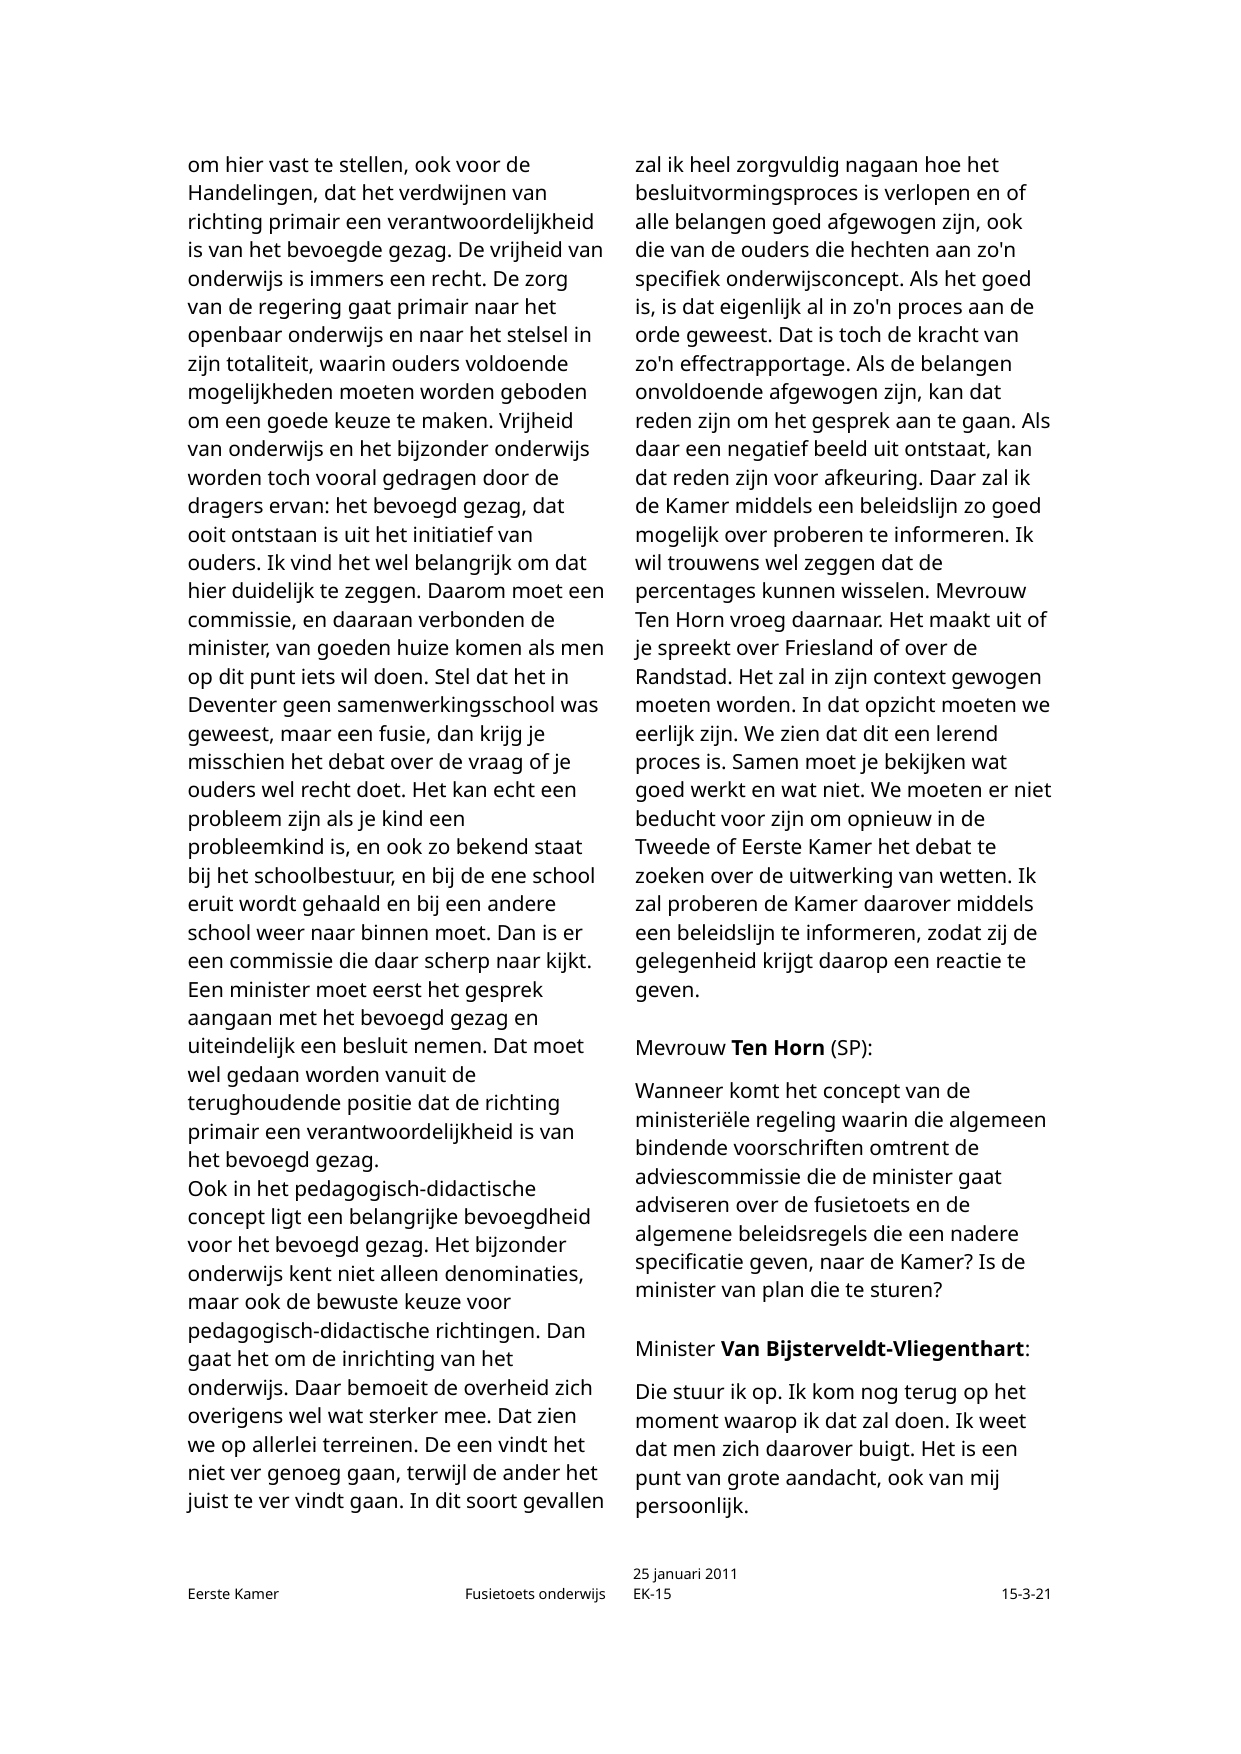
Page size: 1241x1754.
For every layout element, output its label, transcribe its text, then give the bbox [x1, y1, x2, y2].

text Mevrouw Ten Horn (SP): [635, 1033, 1053, 1062]
text om hier vast te stellen, ook voor de Handelingen, dat het verdwijnen van richting primair een verantwoordelijkheid is van het bevoegde gezag. De vrijheid van onderwijs is immers een recht. De zorg van de regering gaat primair naar het openbaar onderwijs en naar het stelsel in zijn totaliteit, waarin ouders voldoende mogelijkheden moeten worden geboden om een goede keuze te maken. Vrijheid van onderwijs en het bijzonder onderwijs worden toch vooral gedragen door de dragers ervan: het bevoegd gezag, dat ooit ontstaan is uit het initiatief van ouders. Ik vind het wel belangrijk om dat hier duidelijk te zeggen. Daarom moet een commissie, en daaraan verbonden de minister, van goeden huize komen als men op dit punt iets wil doen. Stel dat het in Deventer geen samenwerkingsschool was geweest, maar een fusie, dan krijg je misschien het debat over de vraag of je ouders wel recht doet. Het kan echt een probleem zijn als je kind een probleemkind is, en ook zo bekend staat bij het schoolbestuur, en bij de ene school eruit wordt gehaald en bij een andere school weer naar binnen moet. Dan is er een commissie die daar scherp naar kijkt. Een minister moet eerst het gesprek aangaan met het bevoegd gezag en uiteindelijk een besluit nemen. Dat moet wel gedaan worden vanuit de terughoudende positie dat de richting primair een verantwoordelijkheid is van het bevoegd gezag. [187, 150, 605, 1174]
text Die stuur ik op. Ik kom nog terug op het moment waarop ik dat zal doen. Ik weet dat men zich daarover buigt. Het is een punt van grote aandacht, ook van mij persoonlijk. [635, 1377, 1053, 1520]
text zal ik heel zorgvuldig nagaan hoe het besluitvormingsproces is verlopen en of alle belangen goed afgewogen zijn, ook die van de ouders die hechten aan zo'n specifiek onderwijsconcept. Als het goed is, is dat eigenlijk al in zo'n proces aan de orde geweest. Dat is toch de kracht van zo'n effectrapportage. Als de belangen onvoldoende afgewogen zijn, kan dat reden zijn om het gesprek aan te gaan. Als daar een negatief beeld uit ontstaat, kan dat reden zijn voor afkeuring. Daar zal ik de Kamer middels een beleidslijn zo goed mogelijk over proberen te informeren. Ik wil trouwens wel zeggen dat de percentages kunnen wisselen. Mevrouw Ten Horn vroeg daarnaar. Het maakt uit of je spreekt over Friesland of over de Randstad. Het zal in zijn context gewogen moeten worden. In dat opzicht moeten we eerlijk zijn. We zien dat dit een lerend proces is. Samen moet je bekijken wat goed werkt en wat niet. We moeten er niet beducht voor zijn om opnieuw in de Tweede of Eerste Kamer het debat te zoeken over de uitwerking van wetten. Ik zal proberen de Kamer daarover middels een beleidslijn te informeren, zodat zij de gelegenheid krijgt daarop een reactie te geven. [635, 150, 1053, 1003]
text Wanneer komt het concept van de ministeriële regeling waarin die algemeen bindende voorschriften omtrent de adviescommissie die de minister gaat adviseren over de fusietoets en de algemene beleidsregels die een nadere specificatie geven, naar de Kamer? Is de minister van plan die te sturen? [635, 1077, 1053, 1304]
text Ook in het pedagogisch-didactische concept ligt een belangrijke bevoegdheid voor het bevoegd gezag. Het bijzonder onderwijs kent niet alleen denominaties, maar ook de bewuste keuze voor pedagogisch-didactische richtingen. Dan gaat het om de inrichting van het onderwijs. Daar bemoeit de overheid zich overigens wel wat sterker mee. Dat zien we op allerlei terreinen. De een vindt het niet ver genoeg gaan, terwijl de ander het juist te ver vindt gaan. In dit soort gevallen [187, 1174, 605, 1515]
text Minister Van Bijsterveldt-Vliegenthart: [635, 1334, 1053, 1362]
